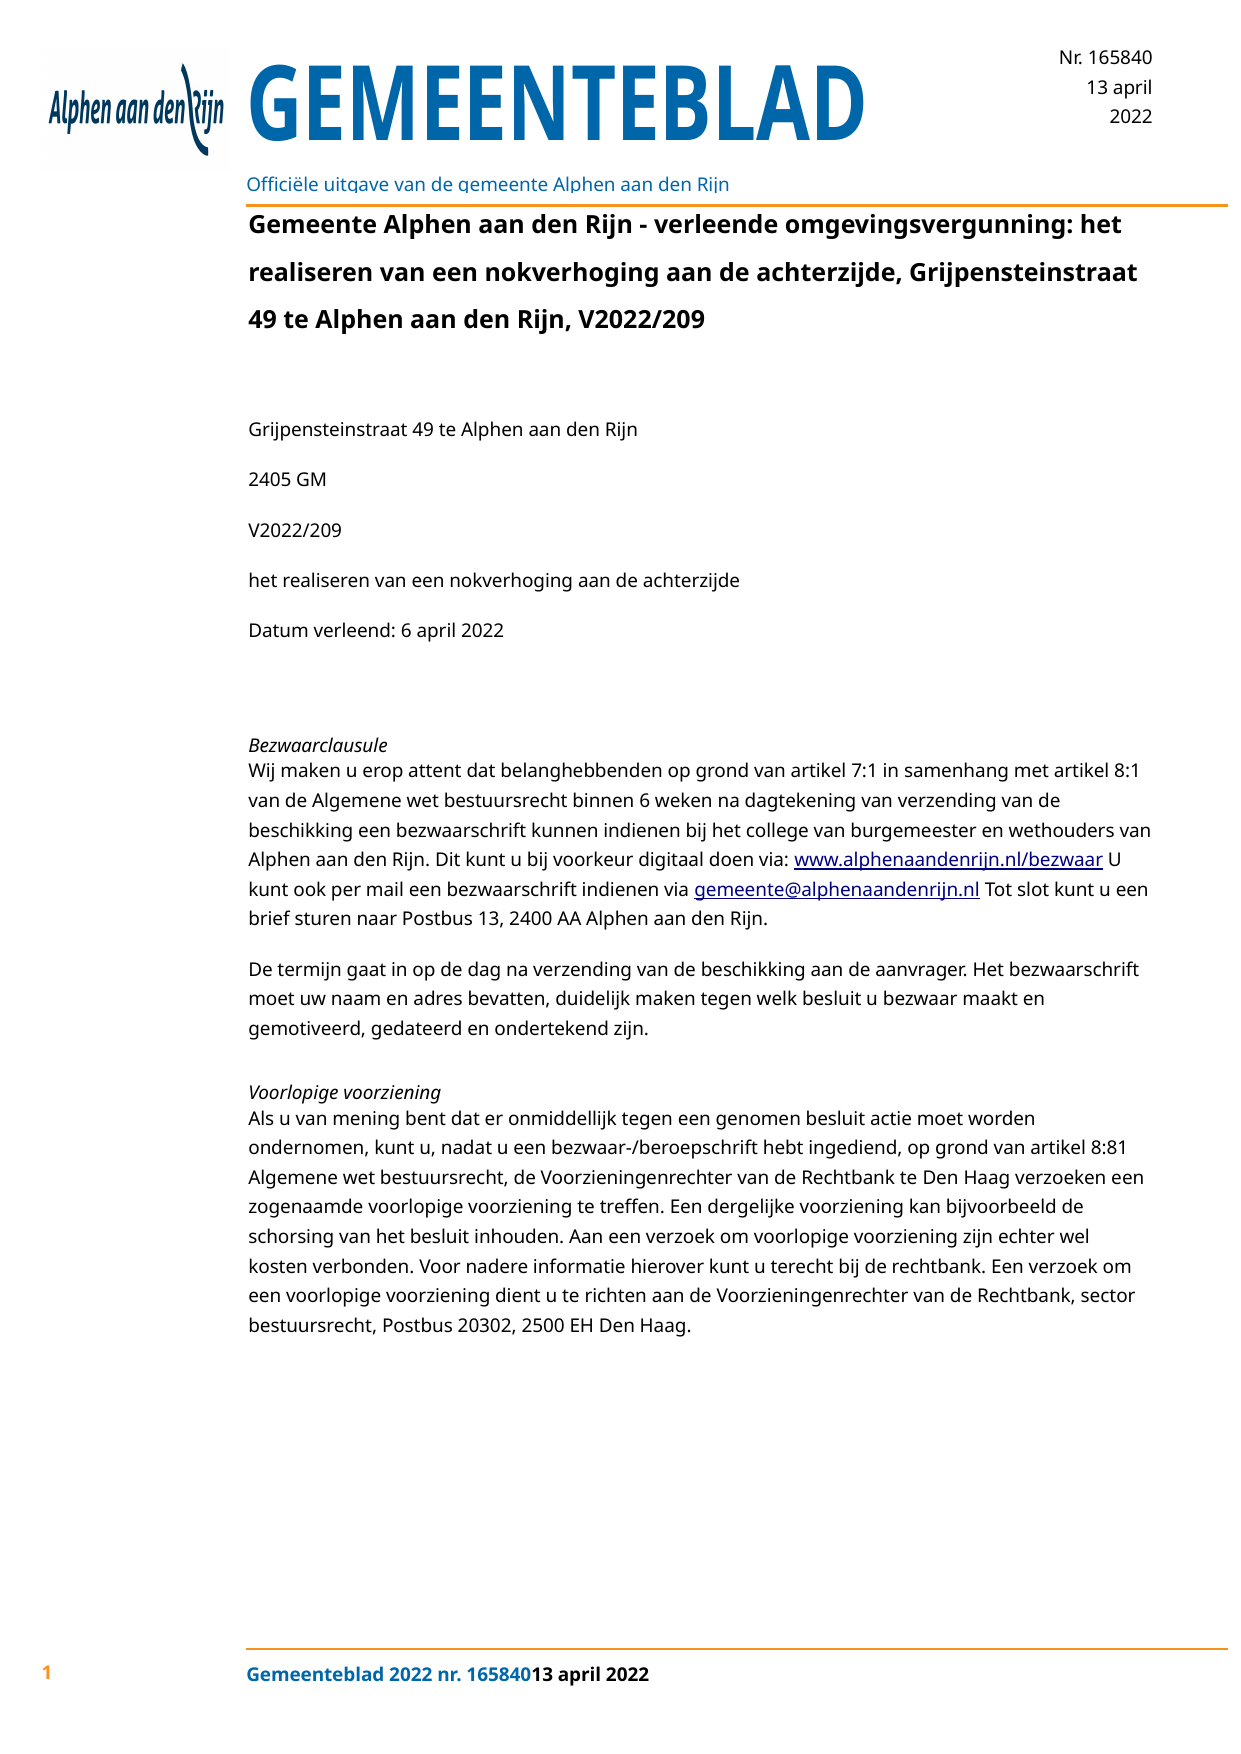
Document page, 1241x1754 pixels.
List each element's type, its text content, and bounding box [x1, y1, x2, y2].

text het realiseren van een nokverhoging aan de achterzijde [248, 567, 1152, 593]
text Gemeente Alphen aan den Rijn - verleende omgevingsvergunning: het realiseren van een nokverhoging aan de achterzijde, Grijpensteinstraat 49 te Alphen aan den Rijn, V2022/209 [248, 207, 1152, 336]
text Datum verleend: 6 april 2022 [248, 618, 1152, 643]
text Wij maken u erop attent dat belanghebbenden op grond van artikel 7:1 in samenhang met artikel 8:1 van de Algemene wet bestuursrecht binnen 6 weken na dagtekening van verzending van de beschikking een bezwaarschrift kunnen indienen bij het college van burgemeester en wethouders van Alphen aan den Rijn. Dit kunt u bij voorkeur digitaal doen via: www.alphenaandenrijn.nl/bezwaar U kunt ook per mail een bezwaarschrift indienen via gemeente@alphenaandenrijn.nl Tot slot kunt u een brief sturen naar Postbus 13, 2400 AA Alphen aan den Rijn. [248, 758, 1152, 931]
picture [41, 47, 231, 172]
text 2405 GM [248, 466, 1152, 492]
text Bezwaarclausule [248, 732, 1152, 758]
text Voorlopige voorziening [248, 1079, 1152, 1105]
text Als u van mening bent dat er onmiddellijk tegen een genomen besluit actie moet worden ondernomen, kunt u, nadat u een bezwaar-/beroepschrift hebt ingediend, op grond van artikel 8:81 Algemene wet bestuursrecht, de Voorzieningenrechter van de Rechtbank te Den Haag verzoeken een zogenaamde voorlopige voorziening te treffen. Een dergelijke voorziening kan bijvoorbeeld de schorsing van het besluit inhouden. Aan een verzoek om voorlopige voorziening zijn echter wel kosten verbonden. Voor nadere informatie hierover kunt u terecht bij de rechtbank. Een verzoek om een voorlopige voorziening dient u te richten aan de Voorzieningenrechter van de Rechtbank, sector bestuursrecht, Postbus 20302, 2500 EH Den Haag. [248, 1105, 1152, 1338]
text V2022/209 [248, 517, 1152, 542]
text Grijpensteinstraat 49 te Alphen aan den Rijn [248, 416, 1152, 442]
text De termijn gaat in op de dag na verzending van de beschikking aan de aanvrager. Het bezwaarschrift moet uw naam en adres bevatten, duidelijk maken tegen welk besluit u bezwaar maakt en gemotiveerd, gedateerd en ondertekend zijn. [248, 956, 1152, 1041]
